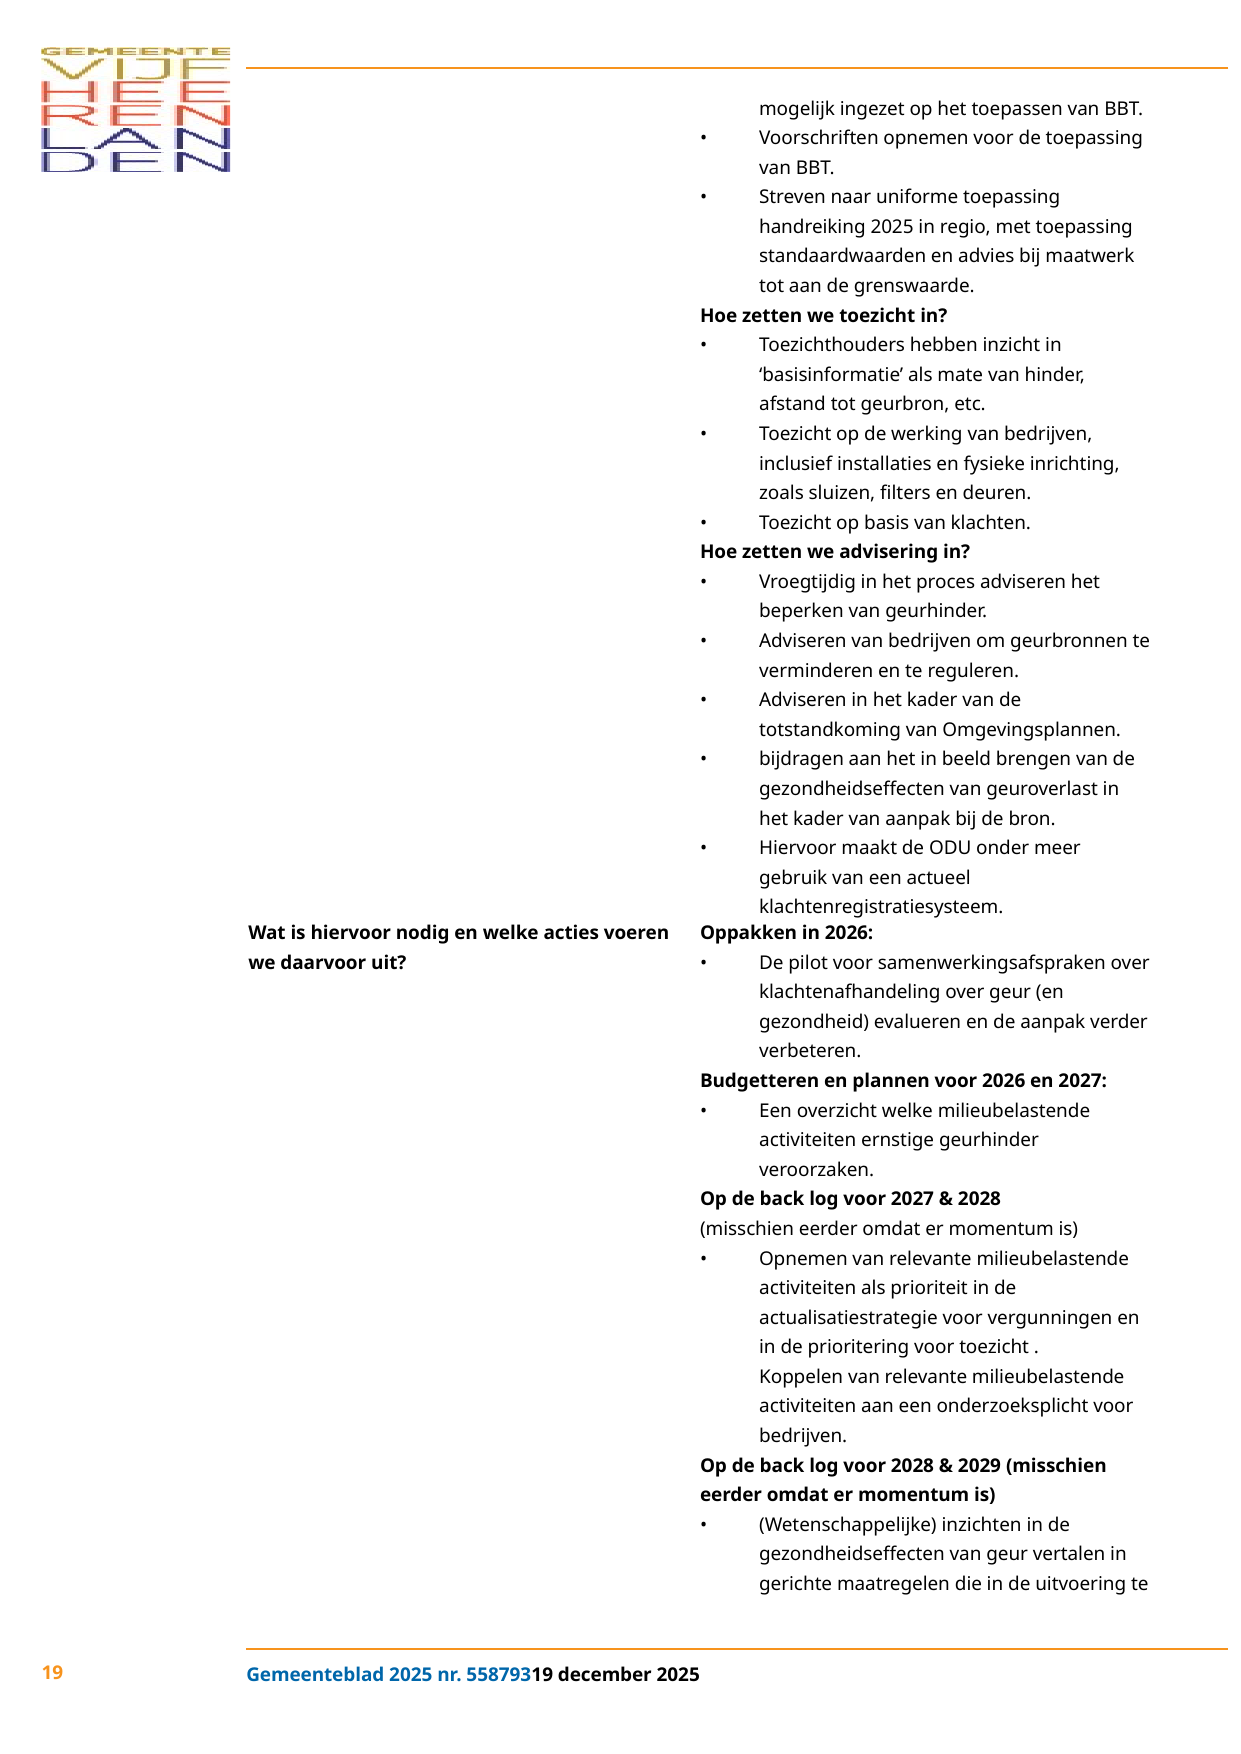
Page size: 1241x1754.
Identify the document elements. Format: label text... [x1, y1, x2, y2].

table_cell Wat is hiervoor nodig en welke acties voeren we daarvoor uit? [248, 919, 700, 1596]
table_cell mogelijk ingezet op het toepassen van BBT. Voorschriften opnemen voor de toepassing van BBT. Streven naar uniforme toepassing handreiking 2025 in regio, met toepassing standaardwaarden en advies bij maatwerk tot aan de grenswaarde. Hoe zetten we toezicht in? Toezichthouders hebben inzicht in ‘basisinformatie’ als mate van hinder, afstand tot geurbron, etc. Toezicht op de werking van bedrijven, inclusief installaties en fysieke inrichting, zoals sluizen, filters en deuren. Toezicht op basis van klachten. Hoe zetten we advisering in? Vroegtijdig in het proces adviseren het beperken van geurhinder. Adviseren van bedrijven om geurbronnen te verminderen en te reguleren. Adviseren in het kader van de totstandkoming van Omgevingsplannen. bijdragen aan het in beeld brengen van de gezondheidseffecten van geuroverlast in het kader van aanpak bij de bron. Hiervoor maakt de ODU onder meer gebruik van een actueel klachtenregistratiesysteem. [700, 95, 1152, 919]
table_cell [248, 95, 700, 919]
table_cell Oppakken in 2026: De pilot voor samenwerkingsafspraken over klachtenafhandeling over geur (en gezondheid) evalueren en de aanpak verder verbeteren. Budgetteren en plannen voor 2026 en 2027: Een overzicht welke milieubelastende activiteiten ernstige geurhinder veroorzaken. Op de back log voor 2027 & 2028 (misschien eerder omdat er momentum is) Opnemen van relevante milieubelastende activiteiten als prioriteit in de actualisatiestrategie voor vergunningen en in de prioritering voor toezicht . Koppelen van relevante milieubelastende activiteiten aan een onderzoeksplicht voor bedrijven. Op de back log voor 2028 & 2029 (misschien eerder omdat er momentum is) (Wetenschappelijke) inzichten in de gezondheidseffecten van geur vertalen in gerichte maatregelen die in de uitvoering te [700, 919, 1152, 1596]
picture [41, 47, 231, 172]
